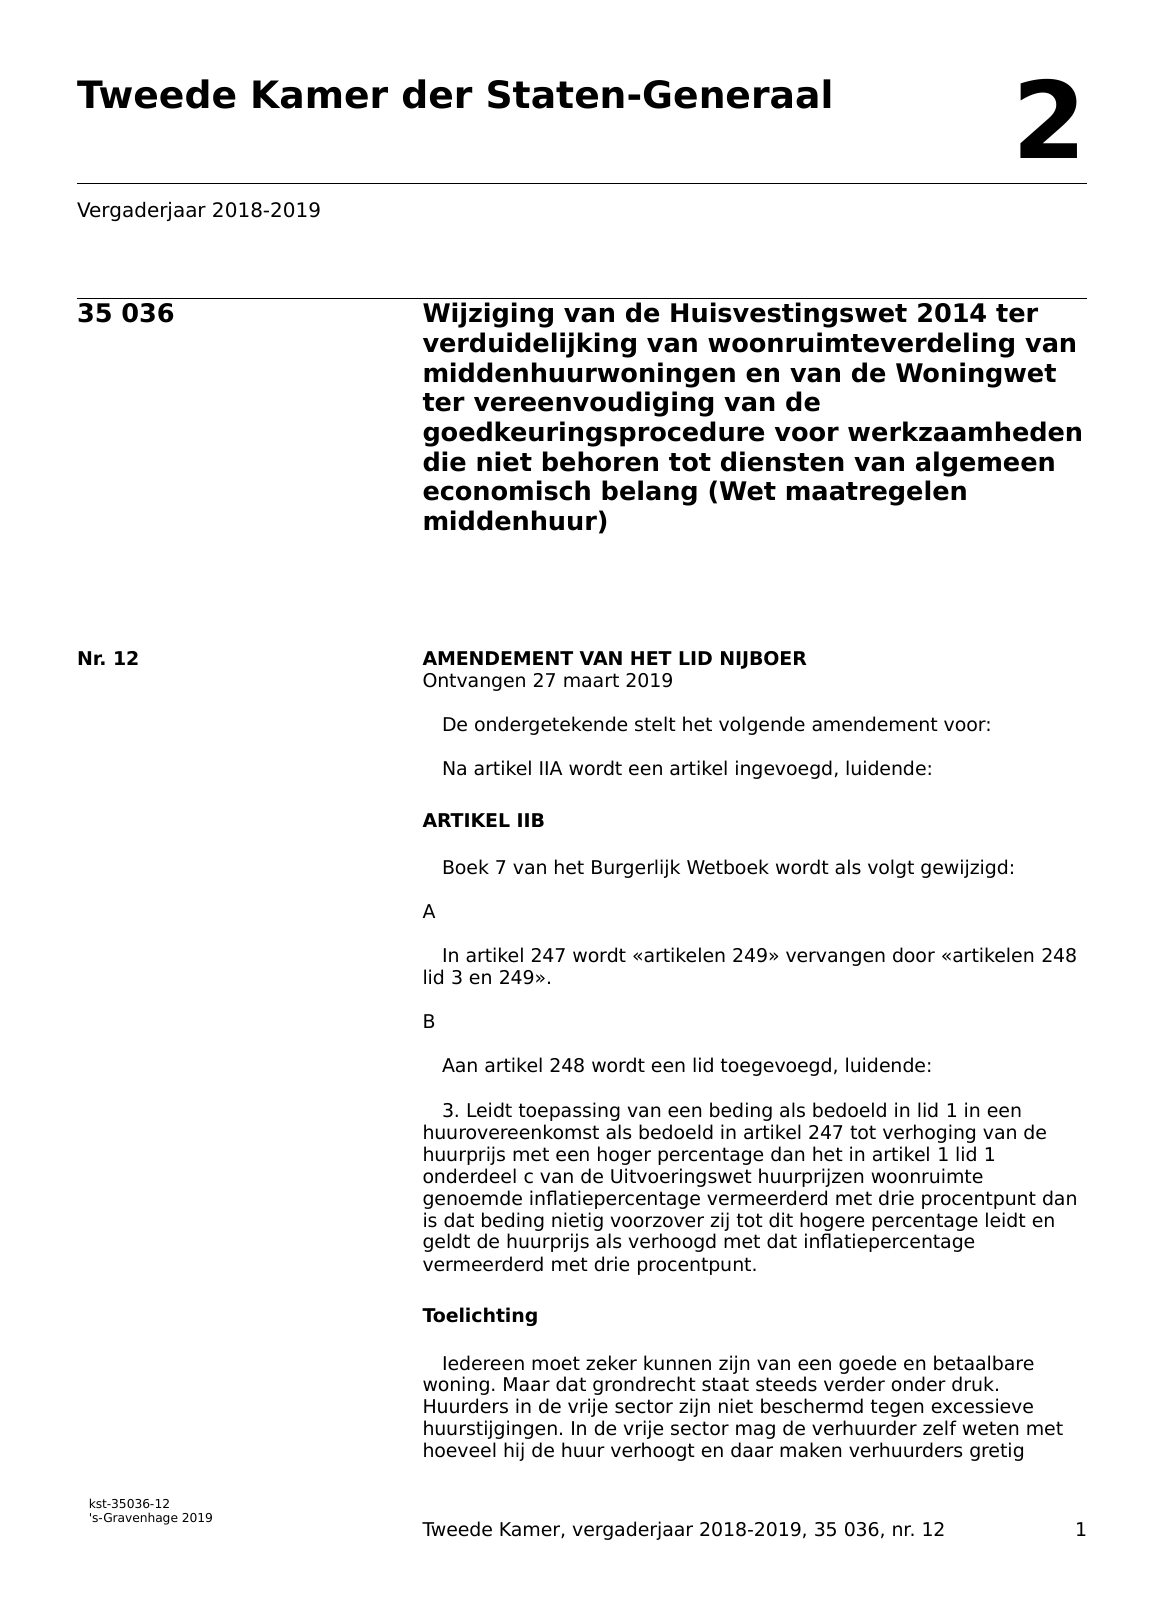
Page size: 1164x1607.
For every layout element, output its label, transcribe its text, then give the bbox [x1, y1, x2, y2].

table_cell Vergaderjaar 2018-2019 [77, 184, 1087, 298]
table_header 2 [886, 59, 1087, 183]
text Boek 7 van het Burgerlijk Wetboek wordt als volgt gewijzigd: [422, 857, 1087, 879]
subtitle Nr. 12 AMENDEMENT VAN HET LID NIJBOER [77, 647, 1087, 669]
text Ontvangen 27 maart 2019 [422, 669, 1087, 691]
text Iedereen moet zeker kunnen zijn van een goede en betaalbare woning. Maar dat grondrecht staat steeds verder onder druk. Huurders in de vrije sector zijn niet beschermd tegen excessieve huurstijgingen. In de vrije sector mag de verhuurder zelf weten met hoeveel hij de huur verhoogt en daar maken verhuurders gretig [422, 1352, 1087, 1462]
text 3. Leidt toepassing van een beding als bedoeld in lid 1 in een huurovereenkomst als bedoeld in artikel 247 tot verhoging van de huurprijs met een hoger percentage dan het in artikel 1 lid 1 onderdeel c van de Uitvoeringswet huurprijzen woonruimte genoemde inflatiepercentage vermeerderd met drie procentpunt dan is dat beding nietig voorzover zij tot dit hogere percentage leidt en geldt de huurprijs als verhoogd met dat inflatiepercentage vermeerderd met drie procentpunt. [422, 1099, 1087, 1275]
text De ondergetekende stelt het volgende amendement voor: [422, 714, 1087, 736]
text Aan artikel 248 wordt een lid toegevoegd, luidende: [422, 1055, 1087, 1077]
text Na artikel IIA wordt een artikel ingevoegd, luidende: [422, 758, 1087, 780]
text B [422, 1011, 1087, 1033]
table_header Tweede Kamer der Staten-Generaal [77, 59, 886, 183]
text 's-Gravenhage 2019 [88, 1511, 323, 1525]
text kst-35036-12 [88, 1497, 323, 1511]
subtitle 35 036 Wijziging van de Huisvestingswet 2014 ter verduidelijking van woonruimteverdeling van middenhuurwoningen en van de Woningwet ter vereenvoudiging van de goedkeuringsprocedure voor werkzaamheden die niet behoren tot diensten van algemeen economisch belang (Wet maatregelen middenhuur) [77, 299, 1087, 536]
subtitle ARTIKEL IIB [422, 810, 1087, 832]
text A [422, 901, 1087, 923]
subtitle Toelichting [422, 1305, 1087, 1327]
text In artikel 247 wordt «artikelen 249» vervangen door «artikelen 248 lid 3 en 249». [422, 945, 1087, 989]
